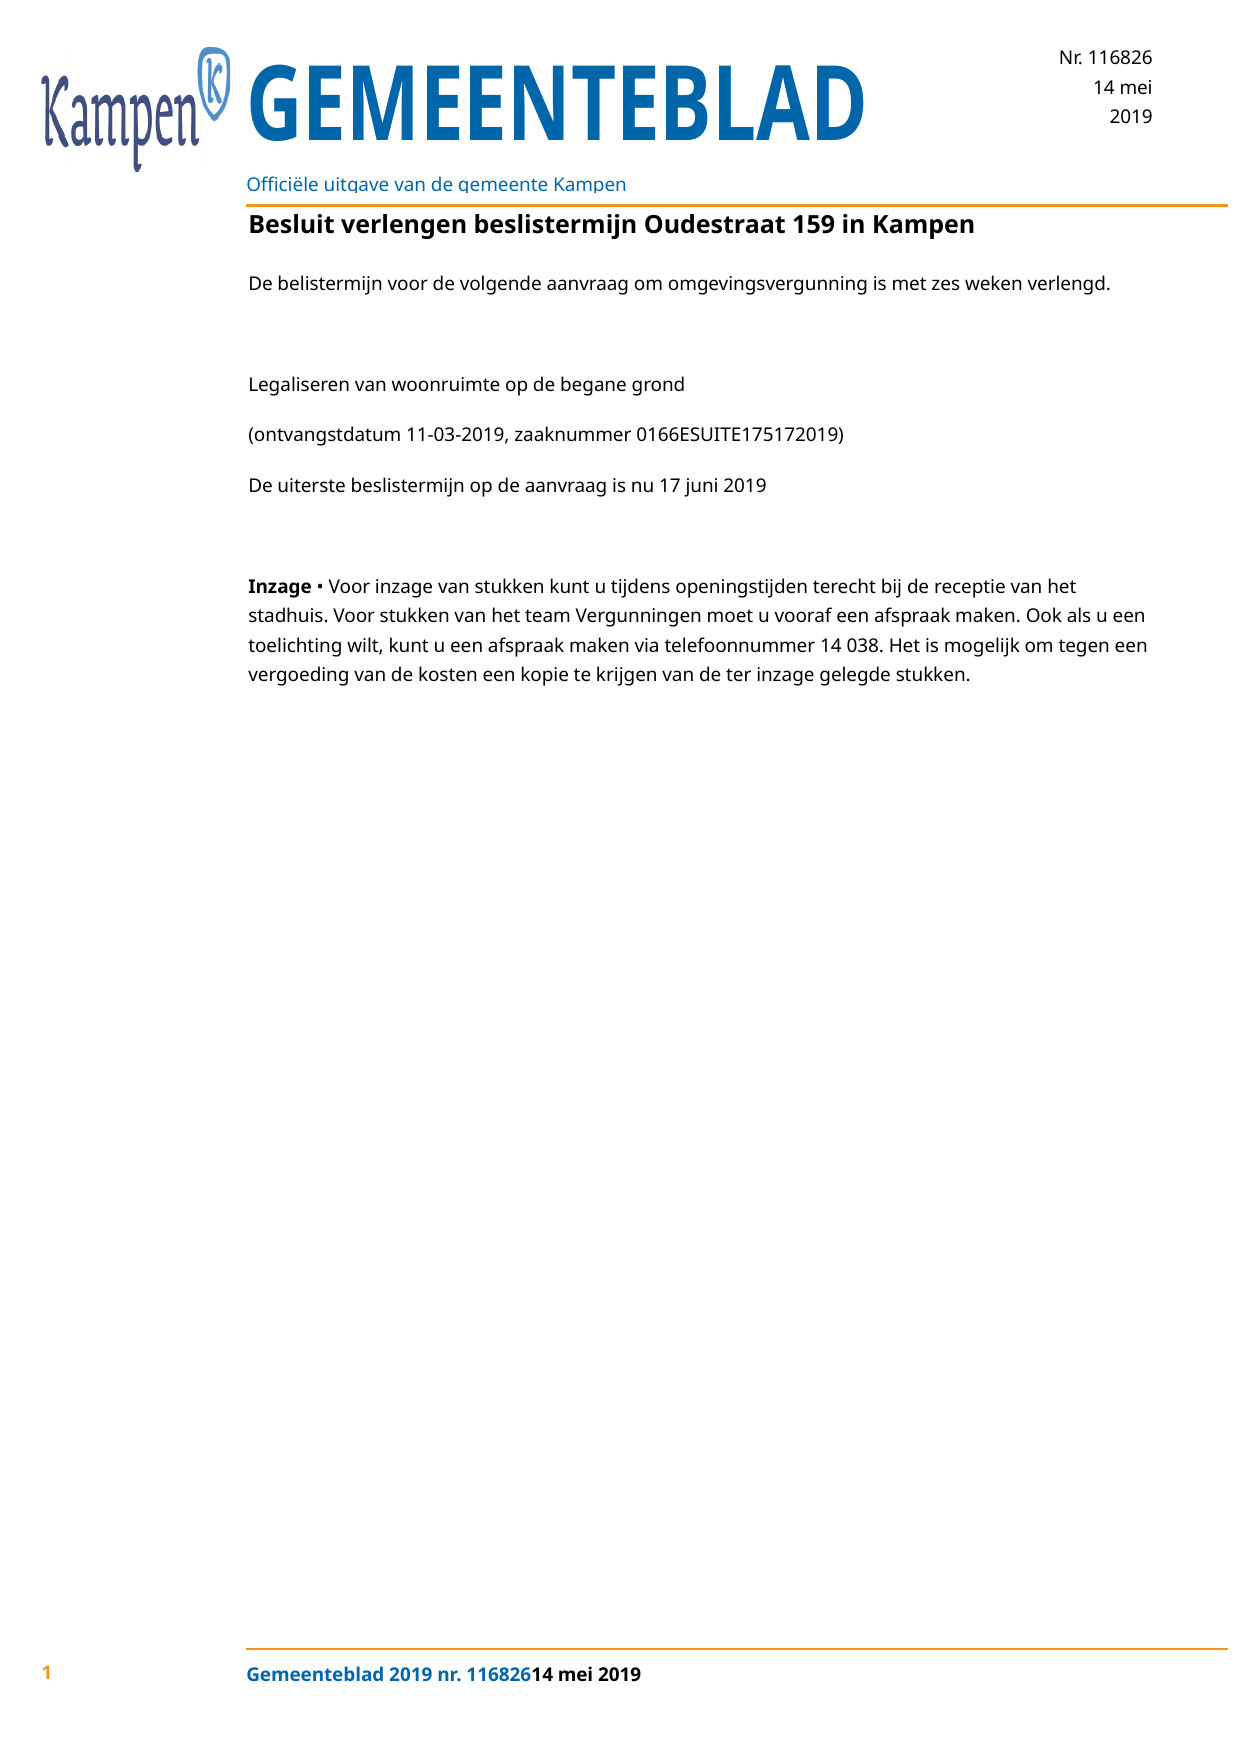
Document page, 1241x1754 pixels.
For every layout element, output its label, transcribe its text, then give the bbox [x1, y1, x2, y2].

text De belistermijn voor de volgende aanvraag om omgevingsvergunning is met zes weken verlengd. [248, 270, 1152, 296]
text Inzage • Voor inzage van stukken kunt u tijdens openingstijden terecht bij de receptie van het stadhuis. Voor stukken van het team Vergunningen moet u vooraf een afspraak maken. Ook als u een toelichting wilt, kunt u een afspraak maken via telefoonnummer 14 038. Het is mogelijk om tegen een vergoeding van de kosten een kopie te krijgen van de ter inzage gelegde stukken. [248, 573, 1152, 687]
text (ontvangstdatum 11-03-2019, zaaknummer 0166ESUITE175172019) [248, 422, 1152, 447]
text Besluit verlengen beslistermijn Oudestraat 159 in Kampen [248, 207, 1152, 241]
text De uiterste beslistermijn op de aanvraag is nu 17 juni 2019 [248, 472, 1152, 498]
picture [41, 47, 231, 172]
text Legaliseren van woonruimte op de begane grond [248, 371, 1152, 397]
